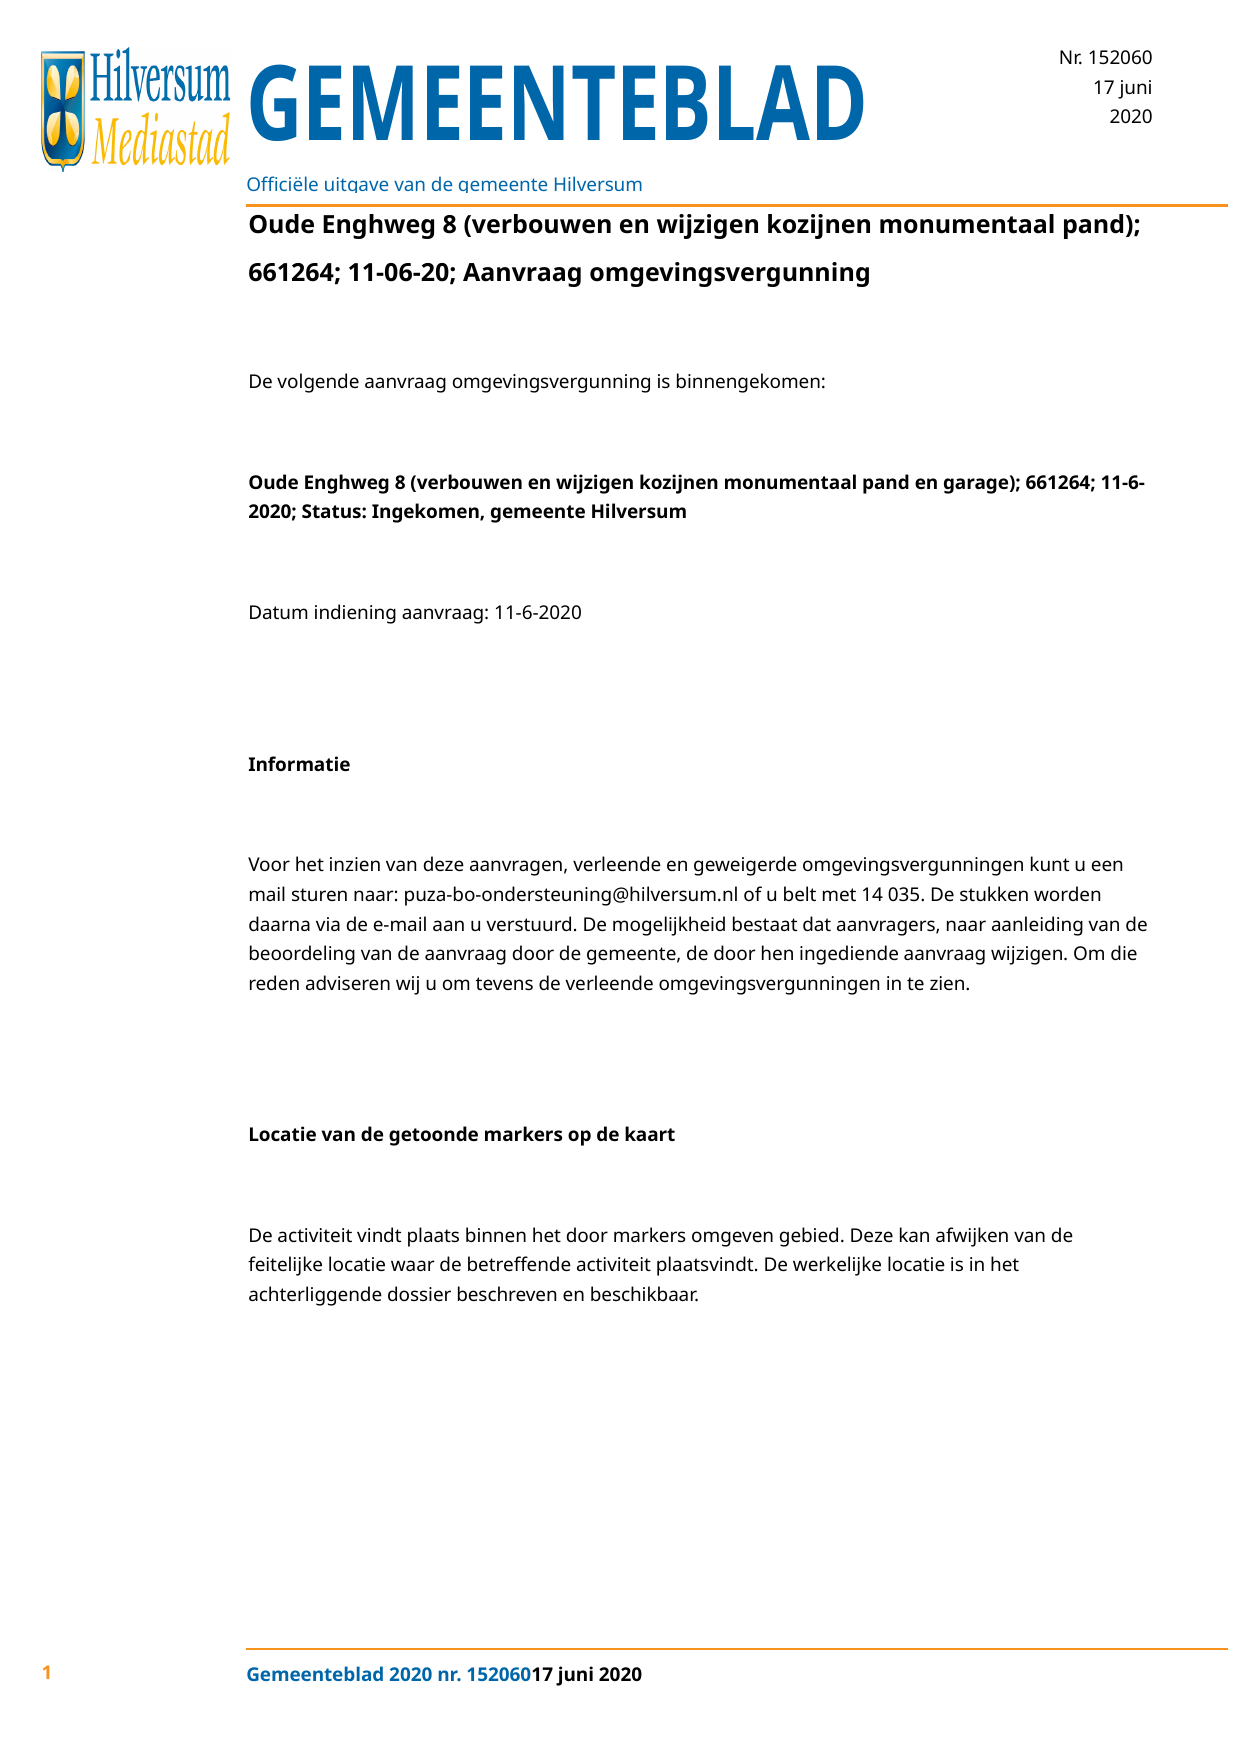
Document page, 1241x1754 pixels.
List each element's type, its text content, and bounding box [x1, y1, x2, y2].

text Oude Enghweg 8 (verbouwen en wijzigen kozijnen monumentaal pand en garage); 661264; 11-6-2020; Status: Ingekomen, gemeente Hilversum [248, 469, 1152, 524]
text Voor het inzien van deze aanvragen, verleende en geweigerde omgevingsvergunningen kunt u een mail sturen naar: puza-bo-ondersteuning@hilversum.nl of u belt met 14 035. De stukken worden daarna via de e-mail aan u verstuurd. De mogelijkheid bestaat dat aanvragers, naar aanleiding van de beoordeling van de aanvraag door de gemeente, de door hen ingediende aanvraag wijzigen. Om die reden adviseren wij u om tevens de verleende omgevingsvergunningen in te zien. [248, 852, 1152, 996]
text De activiteit vindt plaats binnen het door markers omgeven gebied. Deze kan afwijken van de feitelijke locatie waar de betreffende activiteit plaatsvindt. De werkelijke locatie is in het achterliggende dossier beschreven en beschikbaar. [248, 1222, 1152, 1307]
text Oude Enghweg 8 (verbouwen en wijzigen kozijnen monumentaal pand); 661264; 11-06-20; Aanvraag omgevingsvergunning [248, 207, 1152, 288]
picture [41, 47, 231, 172]
text De volgende aanvraag omgevingsvergunning is binnengekomen: [248, 368, 1152, 394]
text Datum indiening aanvraag: 11-6-2020 [248, 599, 1152, 625]
text Informatie [248, 751, 1152, 777]
text Locatie van de getoonde markers op de kaart [248, 1121, 1152, 1147]
